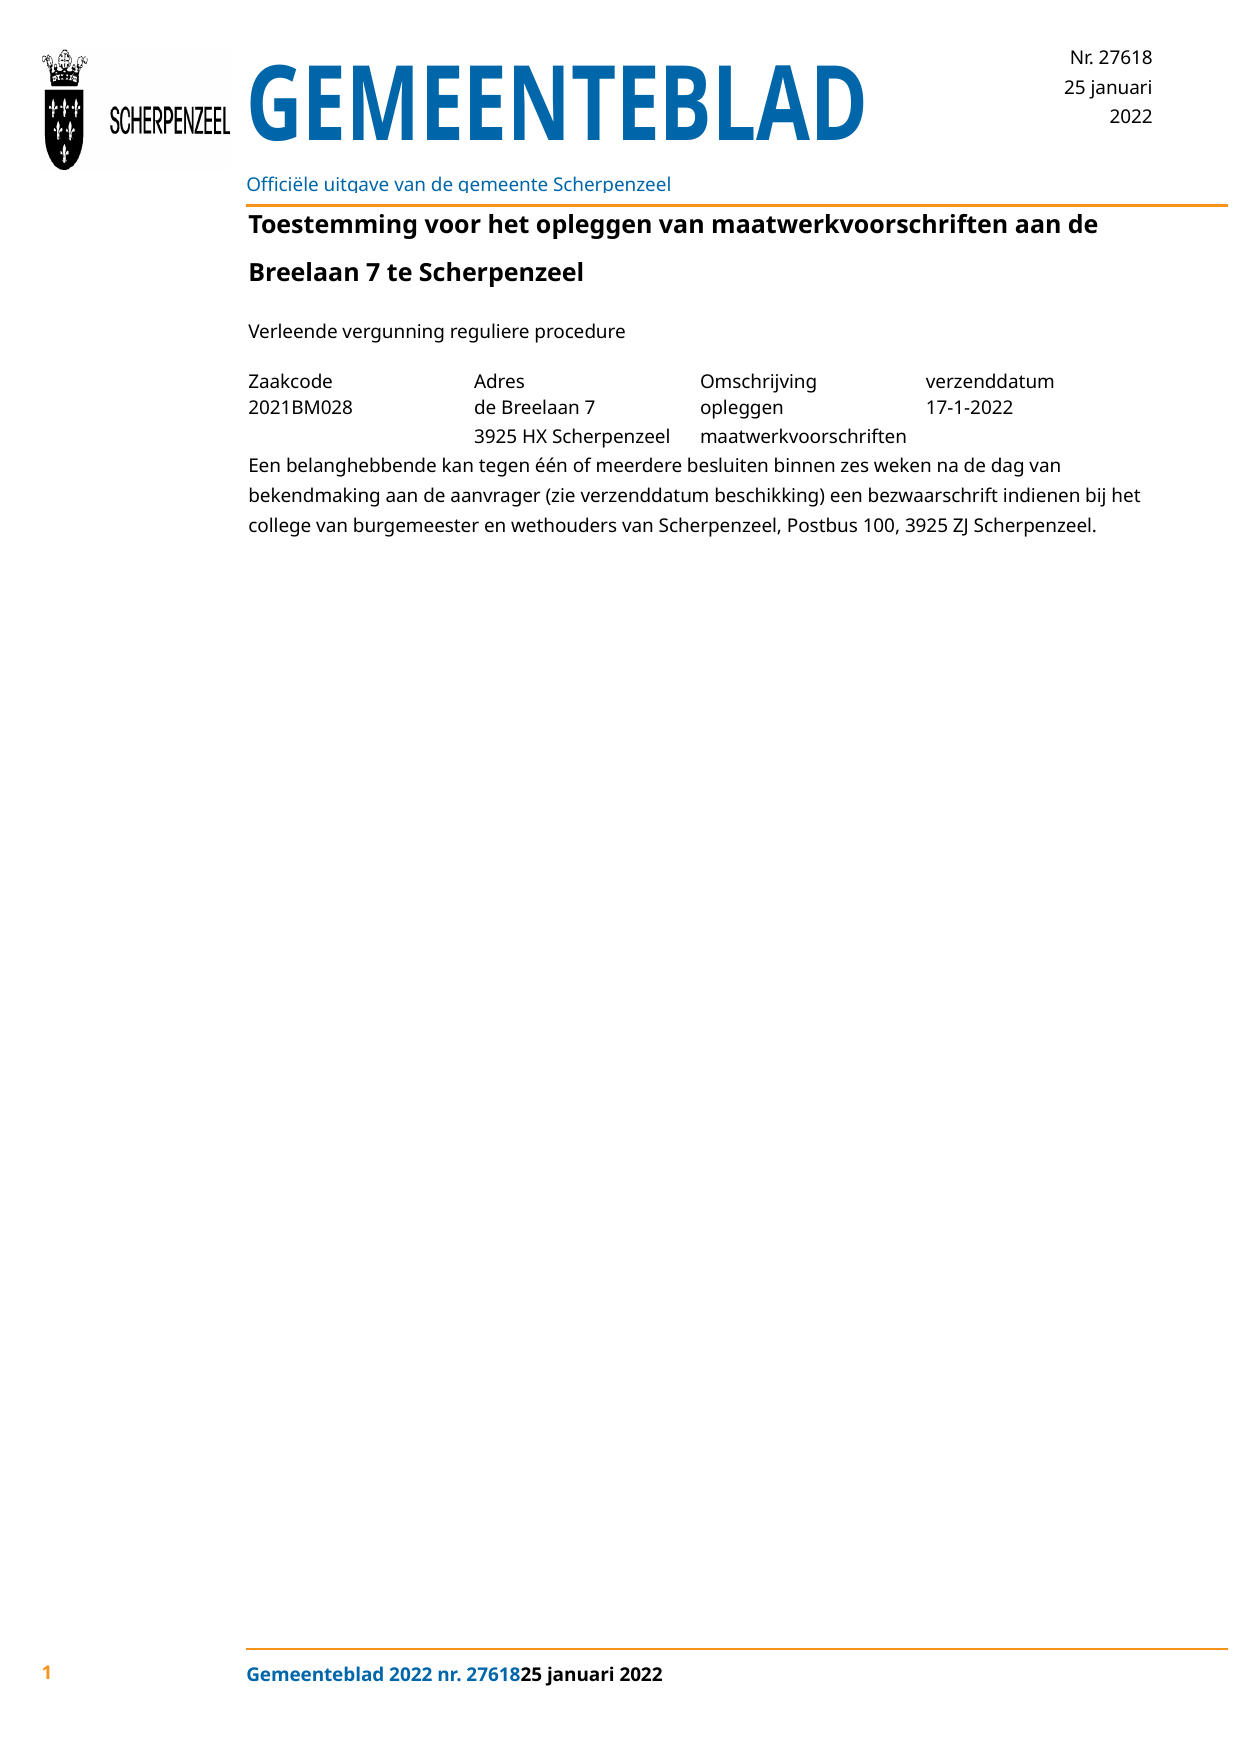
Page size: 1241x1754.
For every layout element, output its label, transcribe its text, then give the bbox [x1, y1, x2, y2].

table_header verzenddatum [926, 369, 1152, 394]
text Toestemming voor het opleggen van maatwerkvoorschriften aan de Breelaan 7 te Scherpenzeel [248, 207, 1152, 288]
text Verleende vergunning reguliere procedure [248, 318, 1152, 344]
table_cell de Breelaan 7 3925 HX Scherpenzeel [474, 394, 700, 449]
text Een belanghebbende kan tegen één of meerdere besluiten binnen zes weken na de dag van bekendmaking aan de aanvrager (zie verzenddatum beschikking) een bezwaarschrift indienen bij het college van burgemeester en wethouders van Scherpenzeel, Postbus 100, 3925 ZJ Scherpenzeel. [248, 453, 1152, 538]
picture [41, 47, 231, 172]
table_cell 2021BM028 [248, 394, 474, 449]
table_cell 17-1-2022 [926, 394, 1152, 449]
table_header Adres [474, 369, 700, 394]
table_header Zaakcode [248, 369, 474, 394]
table_cell opleggen maatwerkvoorschriften [700, 394, 926, 449]
table_header Omschrijving [700, 369, 926, 394]
